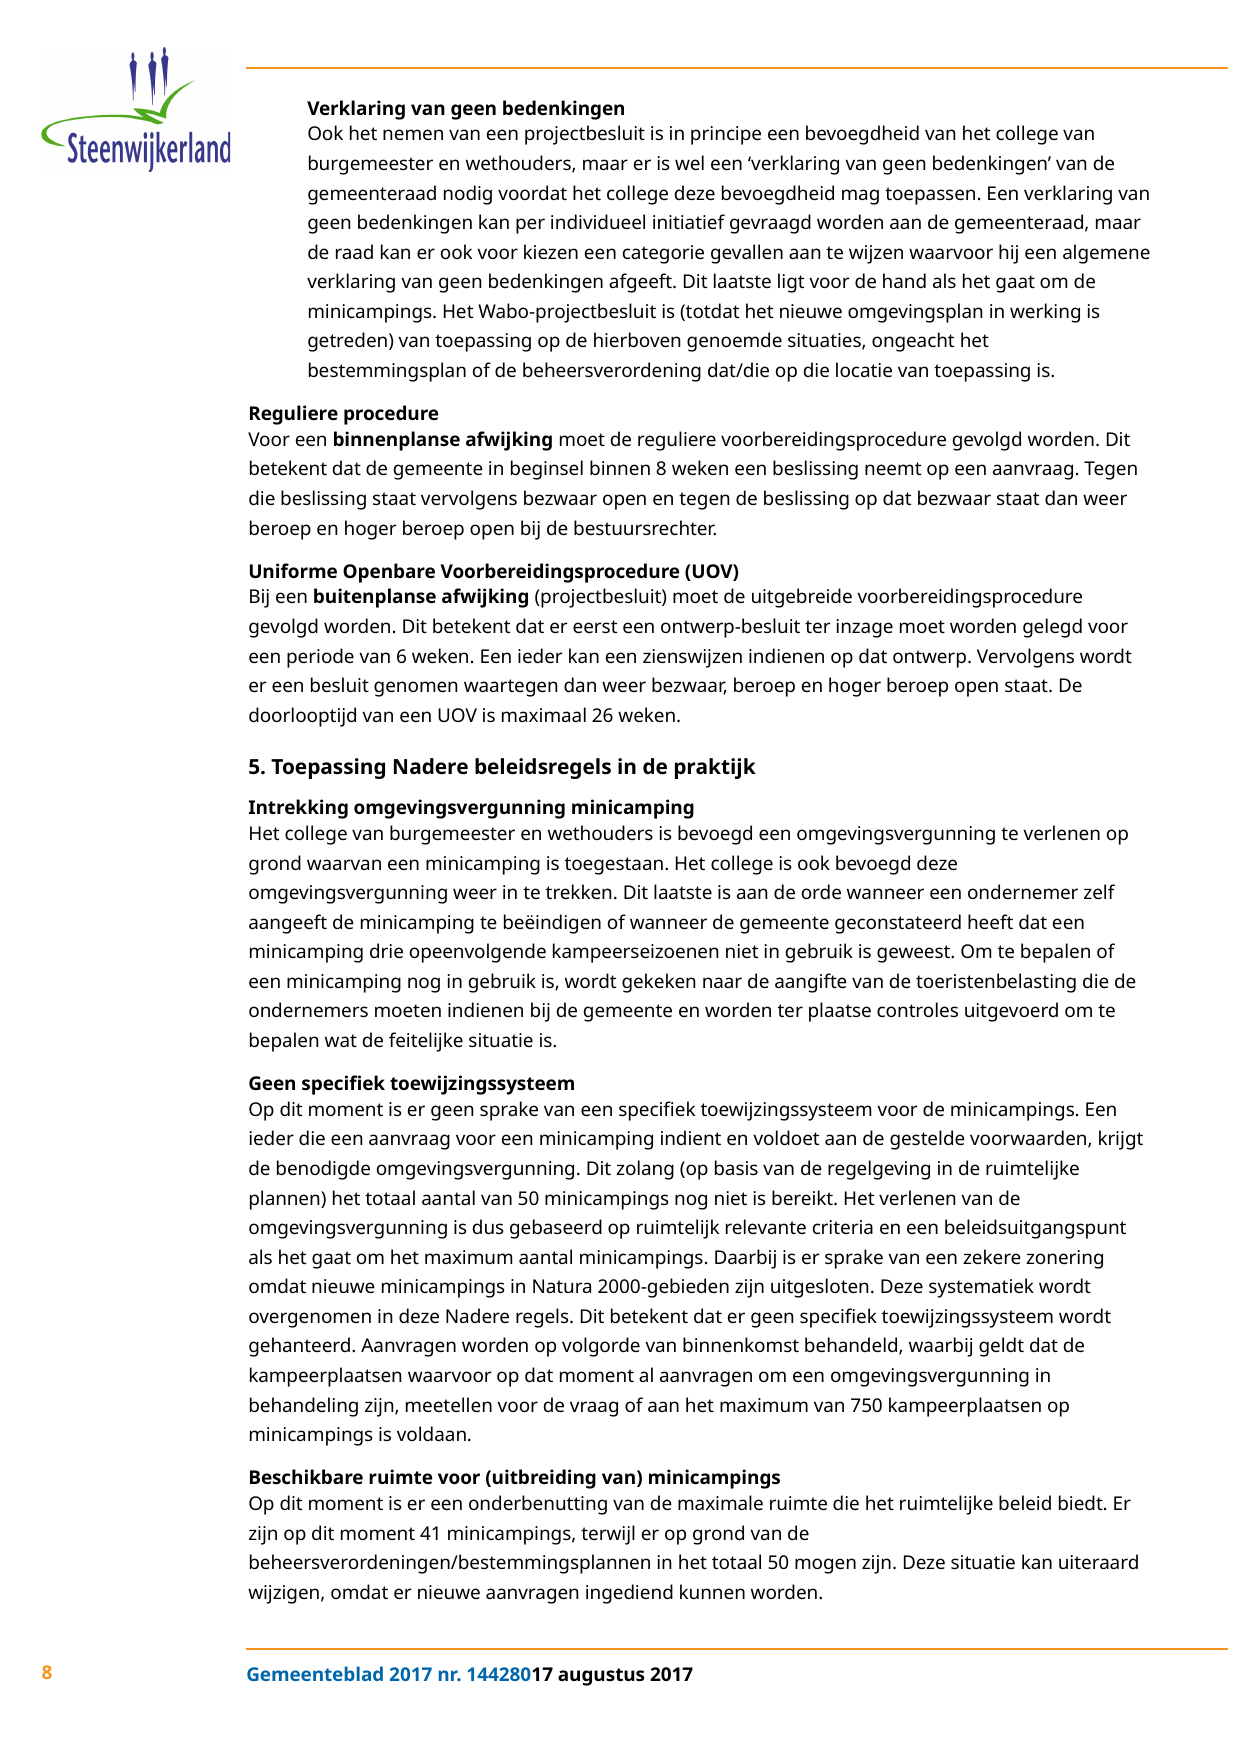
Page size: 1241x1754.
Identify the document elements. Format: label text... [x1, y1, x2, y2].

text Reguliere procedure [248, 400, 1152, 426]
text Het college van burgemeester en wethouders is bevoegd een omgevingsvergunning te verlenen op grond waarvan een minicamping is toegestaan. Het college is ook bevoegd deze omgevingsvergunning weer in te trekken. Dit laatste is aan de orde wanneer een ondernemer zelf aangeeft de minicamping te beëindigen of wanneer de gemeente geconstateerd heeft dat een minicamping drie opeenvolgende kampeerseizoenen niet in gebruik is geweest. Om te bepalen of een minicamping nog in gebruik is, wordt gekeken naar de aangifte van de toeristenbelasting die de ondernemers moeten indienen bij de gemeente en worden ter plaatse controles uitgevoerd om te bepalen wat de feitelijke situatie is. [248, 820, 1152, 1053]
text Op dit moment is er geen sprake van een specifiek toewijzingssysteem voor de minicampings. Een ieder die een aanvraag voor een minicamping indient en voldoet aan de gestelde voorwaarden, krijgt de benodigde omgevingsvergunning. Dit zolang (op basis van de regelgeving in de ruimtelijke plannen) het totaal aantal van 50 minicampings nog niet is bereikt. Het verlenen van de omgevingsvergunning is dus gebaseerd op ruimtelijk relevante criteria en een beleidsuitgangspunt als het gaat om het maximum aantal minicampings. Daarbij is er sprake van een zekere zonering omdat nieuwe minicampings in Natura 2000-gebieden zijn uitgesloten. Deze systematiek wordt overgenomen in deze Nadere regels. Dit betekent dat er geen specifiek toewijzingssysteem wordt gehanteerd. Aanvragen worden op volgorde van binnenkomst behandeld, waarbij geldt dat de kampeerplaatsen waarvoor op dat moment al aanvragen om een omgevingsvergunning in behandeling zijn, meetellen voor de vraag of aan het maximum van 750 kampeerplaatsen op minicampings is voldaan. [248, 1096, 1152, 1447]
text Op dit moment is er een onderbenutting van de maximale ruimte die het ruimtelijke beleid biedt. Er zijn op dit moment 41 minicampings, terwijl er op grond van de beheersverordeningen/bestemmingsplannen in het totaal 50 mogen zijn. Deze situatie kan uiteraard wijzigen, omdat er nieuwe aanvragen ingediend kunnen worden. [248, 1490, 1152, 1605]
text Voor een binnenplanse afwijking moet de reguliere voorbereidingsprocedure gevolgd worden. Dit betekent dat de gemeente in beginsel binnen 8 weken een beslissing neemt op een aanvraag. Tegen die beslissing staat vervolgens bezwaar open en tegen de beslissing op dat bezwaar staat dan weer beroep en hoger beroep open bij de bestuursrechter. [248, 426, 1152, 541]
list Verklaring van geen bedenkingen [248, 95, 1152, 121]
text Bij een buitenplanse afwijking (projectbesluit) moet de uitgebreide voorbereidingsprocedure gevolgd worden. Dit betekent dat er eerst een ontwerp-besluit ter inzage moet worden gelegd voor een periode van 6 weken. Een ieder kan een zienswijzen indienen op dat ontwerp. Vervolgens wordt er een besluit genomen waartegen dan weer bezwaar, beroep en hoger beroep open staat. De doorlooptijd van een UOV is maximaal 26 weken. [248, 584, 1152, 728]
text Uniforme Openbare Voorbereidingsprocedure (UOV) [248, 558, 1152, 584]
picture [41, 47, 231, 172]
text Geen specifiek toewijzingssysteem [248, 1070, 1152, 1096]
text 5. Toepassing Nadere beleidsregels in de praktijk [248, 752, 1152, 781]
text Intrekking omgevingsvergunning minicamping [248, 794, 1152, 820]
list Ook het nemen van een projectbesluit is in principe een bevoegdheid van het college van burgemeester en wethouders, maar er is wel een ‘verklaring van geen bedenkingen’ van de gemeenteraad nodig voordat het college deze bevoegdheid mag toepassen. Een verklaring van geen bedenkingen kan per individueel initiatief gevraagd worden aan de gemeenteraad, maar de raad kan er ook voor kiezen een categorie gevallen aan te wijzen waarvoor hij een algemene verklaring van geen bedenkingen afgeeft. Dit laatste ligt voor de hand als het gaat om de minicampings. Het Wabo-projectbesluit is (totdat het nieuwe omgevingsplan in werking is getreden) van toepassing op de hierboven genoemde situaties, ongeacht het bestemmingsplan of de beheersverordening dat/die op die locatie van toepassing is. [248, 121, 1152, 383]
text Beschikbare ruimte voor (uitbreiding van) minicampings [248, 1464, 1152, 1490]
